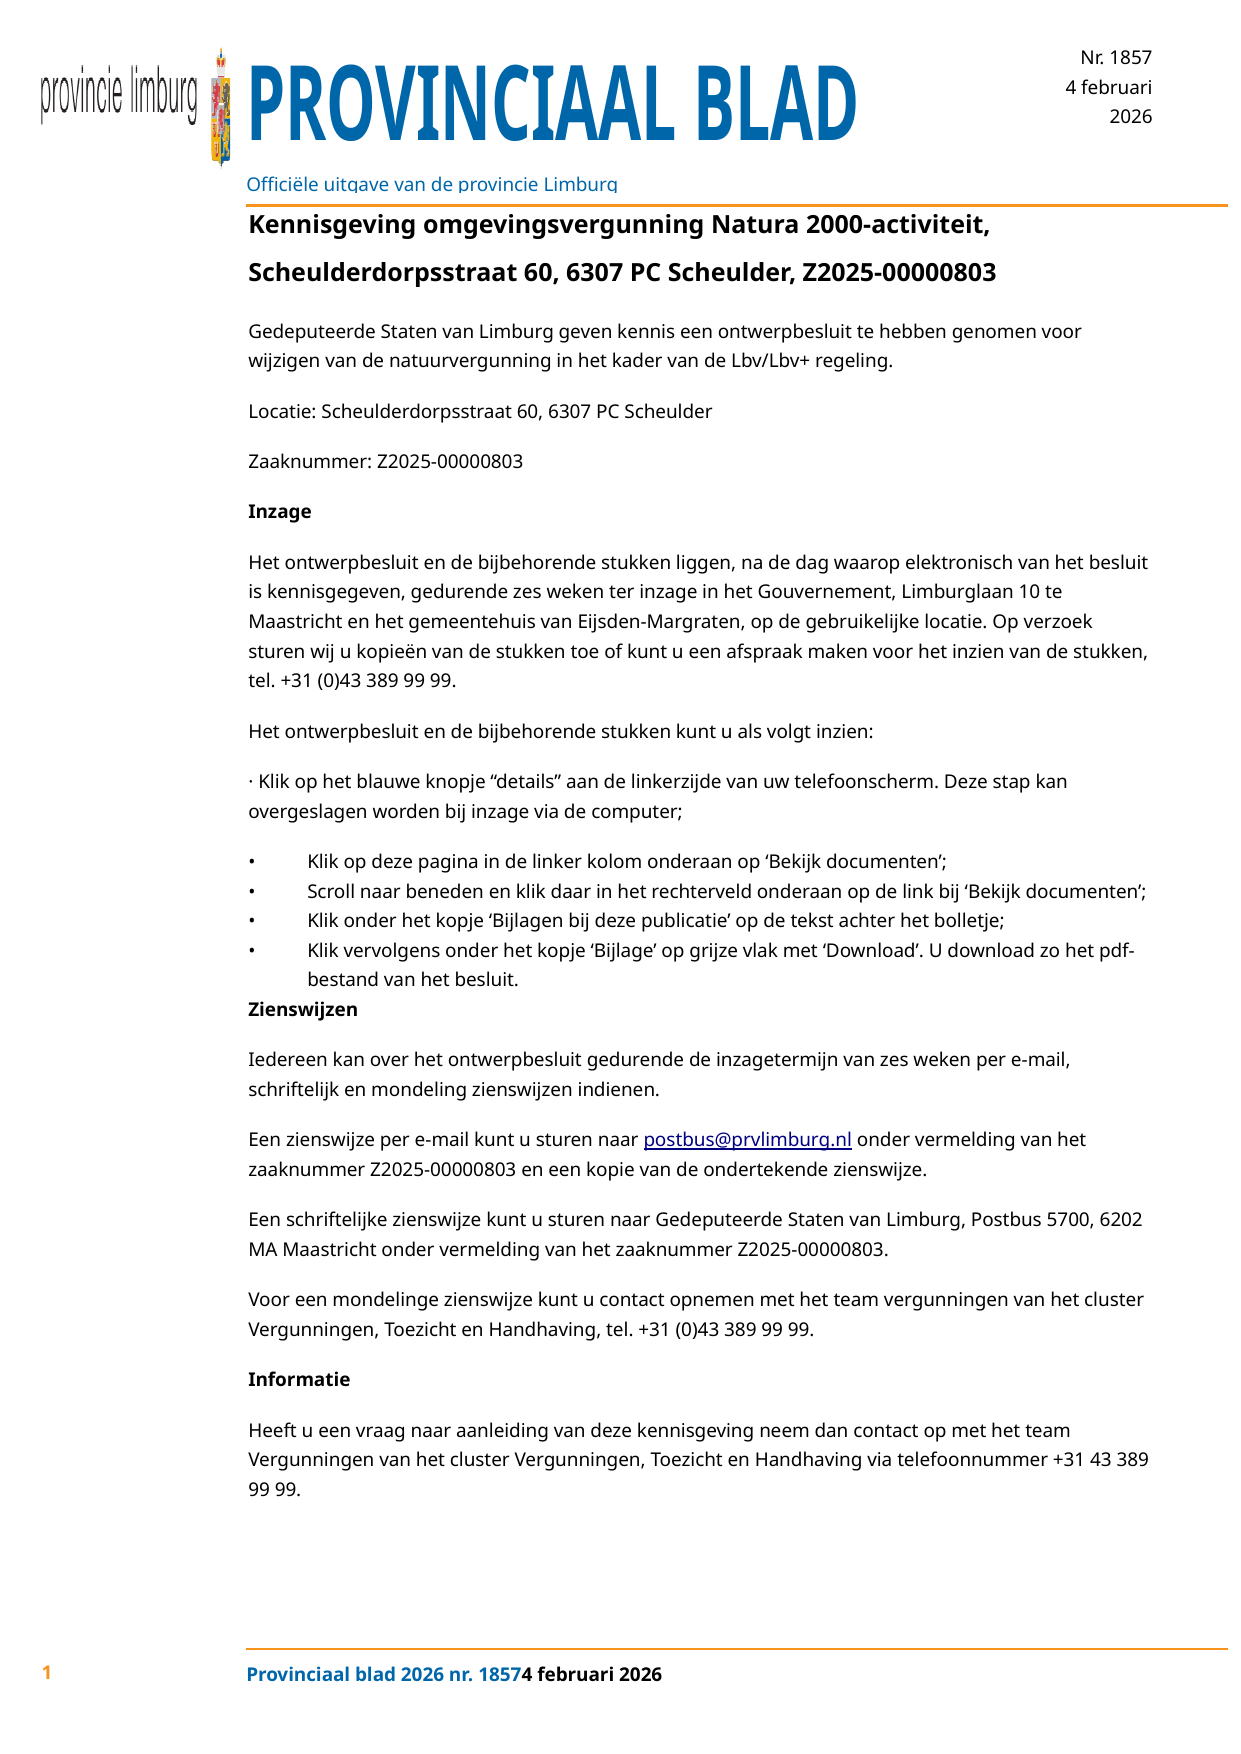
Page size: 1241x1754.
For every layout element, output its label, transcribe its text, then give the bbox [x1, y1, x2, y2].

text · Klik op het blauwe knopje “details” aan de linkerzijde van uw telefoonscherm. Deze stap kan overgeslagen worden bij inzage via de computer; [248, 768, 1152, 824]
picture [41, 47, 231, 172]
text Inzage [248, 499, 1152, 524]
text Een zienswijze per e-mail kunt u sturen naar postbus@prvlimburg.nl onder vermelding van het zaaknummer Z2025-00000803 en een kopie van de ondertekende zienswijze. [248, 1127, 1152, 1182]
text Gedeputeerde Staten van Limburg geven kennis een ontwerpbesluit te hebben genomen voor wijzigen van de natuurvergunning in het kader van de Lbv/Lbv+ regeling. [248, 318, 1152, 373]
text Kennisgeving omgevingsvergunning Natura 2000-activiteit, Scheulderdorpsstraat 60, 6307 PC Scheulder, Z2025-00000803 [248, 207, 1152, 288]
text Informatie [248, 1367, 1152, 1392]
text Heeft u een vraag naar aanleiding van deze kennisgeving neem dan contact op met het team Vergunningen van het cluster Vergunningen, Toezicht en Handhaving via telefoonnummer +31 43 389 99 99. [248, 1417, 1152, 1502]
text Locatie: Scheulderdorpsstraat 60, 6307 PC Scheulder [248, 398, 1152, 424]
text Een schriftelijke zienswijze kunt u sturen naar Gedeputeerde Staten van Limburg, Postbus 5700, 6202 MA Maastricht onder vermelding van het zaaknummer Z2025-00000803. [248, 1207, 1152, 1262]
text Iedereen kan over het ontwerpbesluit gedurende de inzagetermijn van zes weken per e-mail, schriftelijk en mondeling zienswijzen indienen. [248, 1047, 1152, 1102]
list Klik onder het kopje ‘Bijlagen bij deze publicatie’ op de tekst achter het bolletje; [248, 907, 1152, 933]
text Het ontwerpbesluit en de bijbehorende stukken liggen, na de dag waarop elektronisch van het besluit is kennisgegeven, gedurende zes weken ter inzage in het Gouvernement, Limburglaan 10 te Maastricht en het gemeentehuis van Eijsden-Margraten, op de gebruikelijke locatie. Op verzoek sturen wij u kopieën van de stukken toe of kunt u een afspraak maken voor het inzien van de stukken, tel. +31 (0)43 389 99 99. [248, 549, 1152, 693]
list Klik vervolgens onder het kopje ‘Bijlage’ op grijze vlak met ‘Download’. U download zo het pdf-bestand van het besluit. [248, 937, 1152, 992]
text Zaaknummer: Z2025-00000803 [248, 448, 1152, 474]
text Voor een mondelinge zienswijze kunt u contact opnemen met het team vergunningen van het cluster Vergunningen, Toezicht en Handhaving, tel. +31 (0)43 389 99 99. [248, 1287, 1152, 1342]
list Klik op deze pagina in de linker kolom onderaan op ‘Bekijk documenten’; [248, 848, 1152, 874]
text Zienswijzen [248, 996, 1152, 1022]
list Scroll naar beneden en klik daar in het rechterveld onderaan op de link bij ‘Bekijk documenten’; [248, 878, 1152, 904]
text Het ontwerpbesluit en de bijbehorende stukken kunt u als volgt inzien: [248, 718, 1152, 744]
